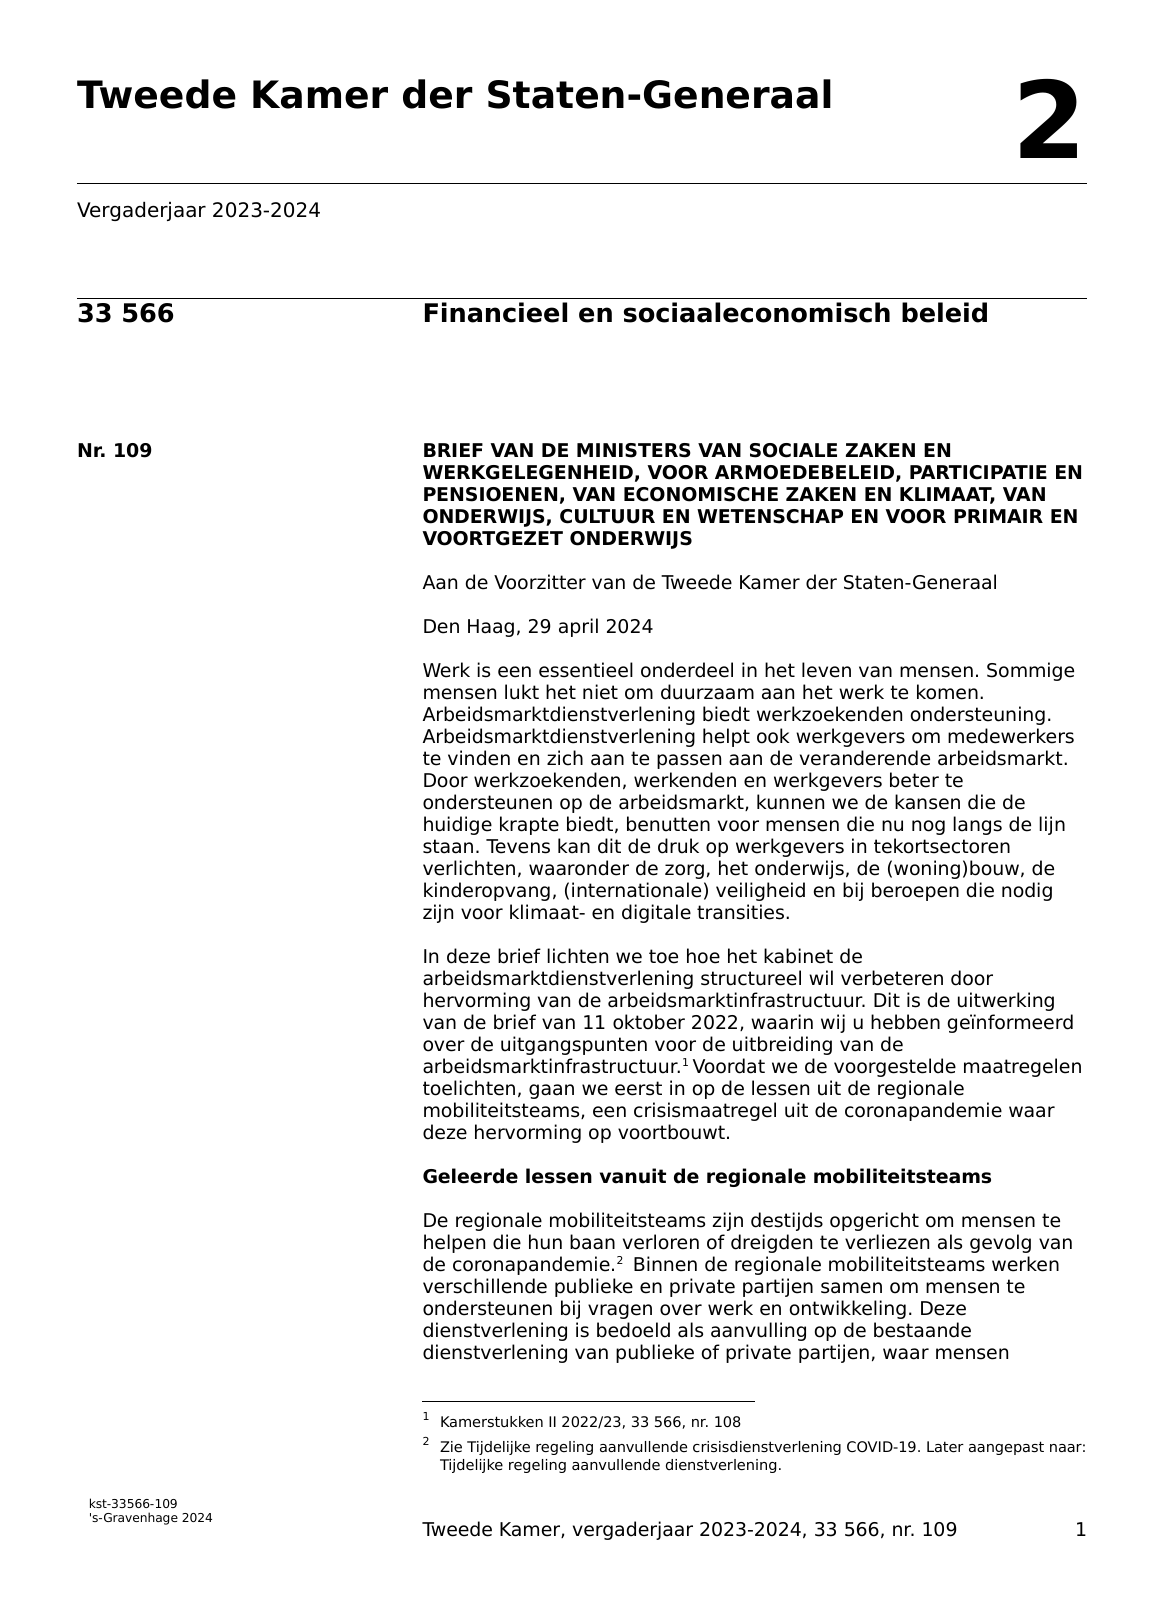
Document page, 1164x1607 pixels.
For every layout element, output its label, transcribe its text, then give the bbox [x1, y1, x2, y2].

table_cell Vergaderjaar 2023-2024 [77, 184, 1087, 298]
text Kamerstukken II 2022/23, 33 566, nr. 108 [422, 1410, 1087, 1432]
text In deze brief lichten we toe hoe het kabinet de arbeidsmarktdienstverlening structureel wil verbeteren door hervorming van de arbeidsmarktinfrastructuur. Dit is de uitwerking van de brief van 11 oktober 2022, waarin wij u hebben geïnformeerd over de uitgangspunten voor de uitbreiding van de arbeidsmarktinfrastructuur.Voordat we de voorgestelde maatregelen toelichten, gaan we eerst in op de lessen uit de regionale mobiliteitsteams, een crisismaatregel uit de coronapandemie waar deze hervorming op voortbouwt. [422, 946, 1087, 1144]
text Aan de Voorzitter van de Tweede Kamer der Staten-Generaal [422, 572, 1087, 594]
text Werk is een essentieel onderdeel in het leven van mensen. Sommige mensen lukt het niet om duurzaam aan het werk te komen. Arbeidsmarktdienstverlening biedt werkzoekenden ondersteuning. Arbeidsmarktdienstverlening helpt ook werkgevers om medewerkers te vinden en zich aan te passen aan de veranderende arbeidsmarkt. Door werkzoekenden, werkenden en werkgevers beter te ondersteunen op de arbeidsmarkt, kunnen we de kansen die de huidige krapte biedt, benutten voor mensen die nu nog langs de lijn staan. Tevens kan dit de druk op werkgevers in tekortsectoren verlichten, waaronder de zorg, het onderwijs, de (woning)bouw, de kinderopvang, (internationale) veiligheid en bij beroepen die nodig zijn voor klimaat- en digitale transities. [422, 660, 1087, 924]
subtitle Geleerde lessen vanuit de regionale mobiliteitsteams [422, 1166, 1087, 1188]
text De regionale mobiliteitsteams zijn destijds opgericht om mensen te helpen die hun baan verloren of dreigden te verliezen als gevolg van de coronapandemie. Binnen de regionale mobiliteitsteams werken verschillende publieke en private partijen samen om mensen te ondersteunen bij vragen over werk en ontwikkeling. Deze dienstverlening is bedoeld als aanvulling op de bestaande dienstverlening van publieke of private partijen, waar mensen [422, 1210, 1087, 1364]
table_header 2 [886, 59, 1087, 183]
text 's-Gravenhage 2024 [88, 1511, 323, 1525]
subtitle 33 566 Financieel en sociaaleconomisch beleid [77, 299, 1087, 329]
subtitle Nr. 109 BRIEF VAN DE MINISTERS VAN SOCIALE ZAKEN EN WERKGELEGENHEID, VOOR ARMOEDEBELEID, PARTICIPATIE EN PENSIOENEN, VAN ECONOMISCHE ZAKEN EN KLIMAAT, VAN ONDERWIJS, CULTUUR EN WETENSCHAP EN VOOR PRIMAIR EN VOORTGEZET ONDERWIJS [77, 440, 1087, 549]
text Den Haag, 29 april 2024 [422, 616, 1087, 638]
text Zie Tijdelijke regeling aanvullende crisisdienstverlening COVID-19. Later aangepast naar: Tijdelijke regeling aanvullende dienstverlening. [422, 1435, 1087, 1474]
text kst-33566-109 [88, 1497, 323, 1511]
table_header Tweede Kamer der Staten-Generaal [77, 59, 886, 183]
